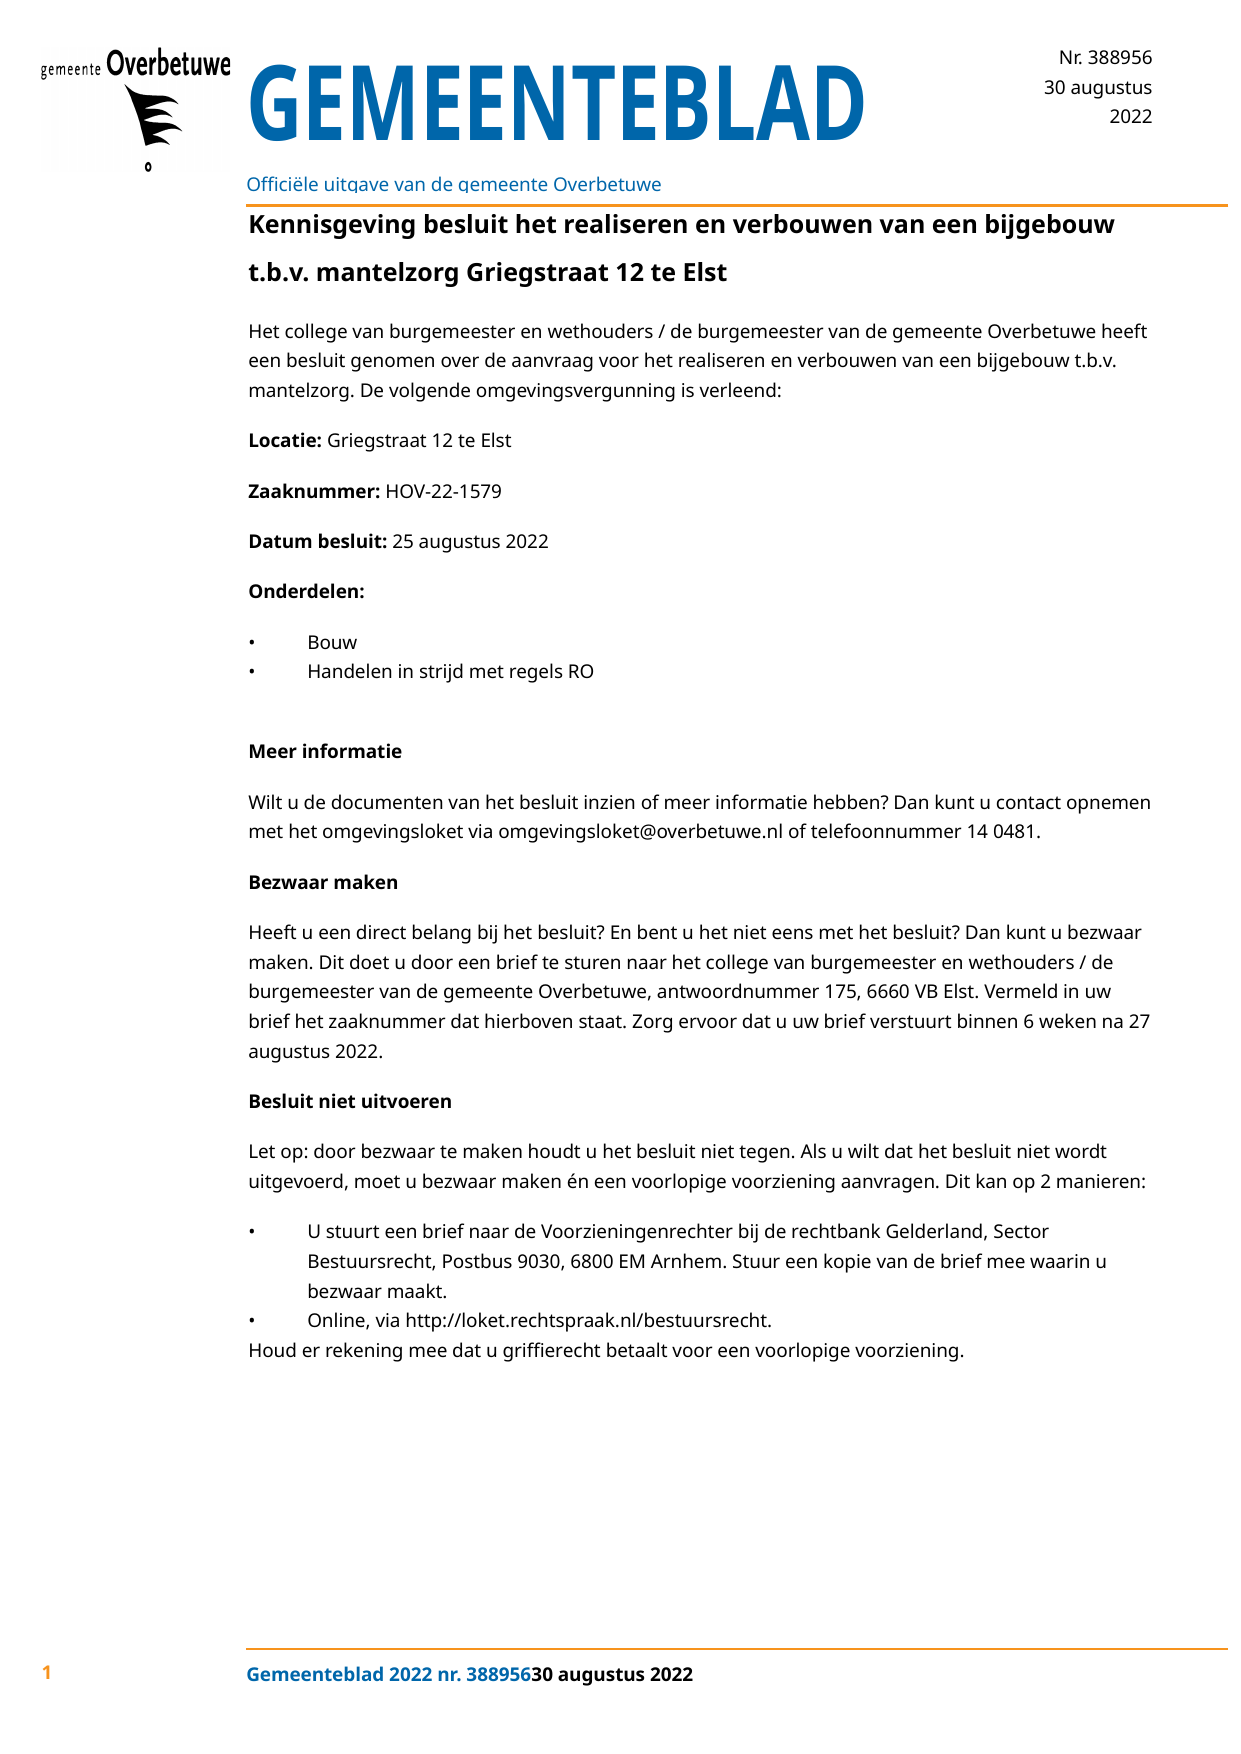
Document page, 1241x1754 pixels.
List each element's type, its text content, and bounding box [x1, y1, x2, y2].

text Locatie: Griegstraat 12 te Elst [248, 427, 1152, 453]
text Houd er rekening mee dat u griffierecht betaalt voor een voorlopige voorziening. [248, 1337, 1152, 1363]
list Online, via http://loket.rechtspraak.nl/bestuursrecht. [248, 1307, 1152, 1333]
text Meer informatie [248, 739, 1152, 764]
text Onderdelen: [248, 579, 1152, 604]
list Bouw [248, 629, 1152, 655]
text Heeft u een direct belang bij het besluit? En bent u het niet eens met het besluit? Dan kunt u bezwaar maken. Dit doet u door een brief te sturen naar het college van burgemeester en wethouders / de burgemeester van de gemeente Overbetuwe, antwoordnummer 175, 6660 VB Elst. Vermeld in uw brief het zaaknummer dat hierboven staat. Zorg ervoor dat u uw brief verstuurt binnen 6 weken na 27 augustus 2022. [248, 919, 1152, 1064]
text Wilt u de documenten van het besluit inzien of meer informatie hebben? Dan kunt u contact opnemen met het omgevingsloket via omgevingsloket@overbetuwe.nl of telefoonnummer 14 0481. [248, 789, 1152, 844]
list Handelen in strijd met regels RO [248, 659, 1152, 684]
text Bezwaar maken [248, 869, 1152, 895]
text Het college van burgemeester en wethouders / de burgemeester van de gemeente Overbetuwe heeft een besluit genomen over de aanvraag voor het realiseren en verbouwen van een bijgebouw t.b.v. mantelzorg. De volgende omgevingsvergunning is verleend: [248, 318, 1152, 403]
text Besluit niet uitvoeren [248, 1088, 1152, 1114]
text Datum besluit: 25 augustus 2022 [248, 528, 1152, 554]
text Kennisgeving besluit het realiseren en verbouwen van een bijgebouw t.b.v. mantelzorg Griegstraat 12 te Elst [248, 207, 1152, 288]
picture [41, 47, 231, 172]
text Zaaknummer: HOV-22-1579 [248, 478, 1152, 504]
list U stuurt een brief naar de Voorzieningenrechter bij de rechtbank Gelderland, Sector Bestuursrecht, Postbus 9030, 6800 EM Arnhem. Stuur een kopie van de brief mee waarin u bezwaar maakt. [248, 1219, 1152, 1304]
text Let op: door bezwaar te maken houdt u het besluit niet tegen. Als u wilt dat het besluit niet wordt uitgevoerd, moet u bezwaar maken én een voorlopige voorziening aanvragen. Dit kan op 2 manieren: [248, 1139, 1152, 1194]
